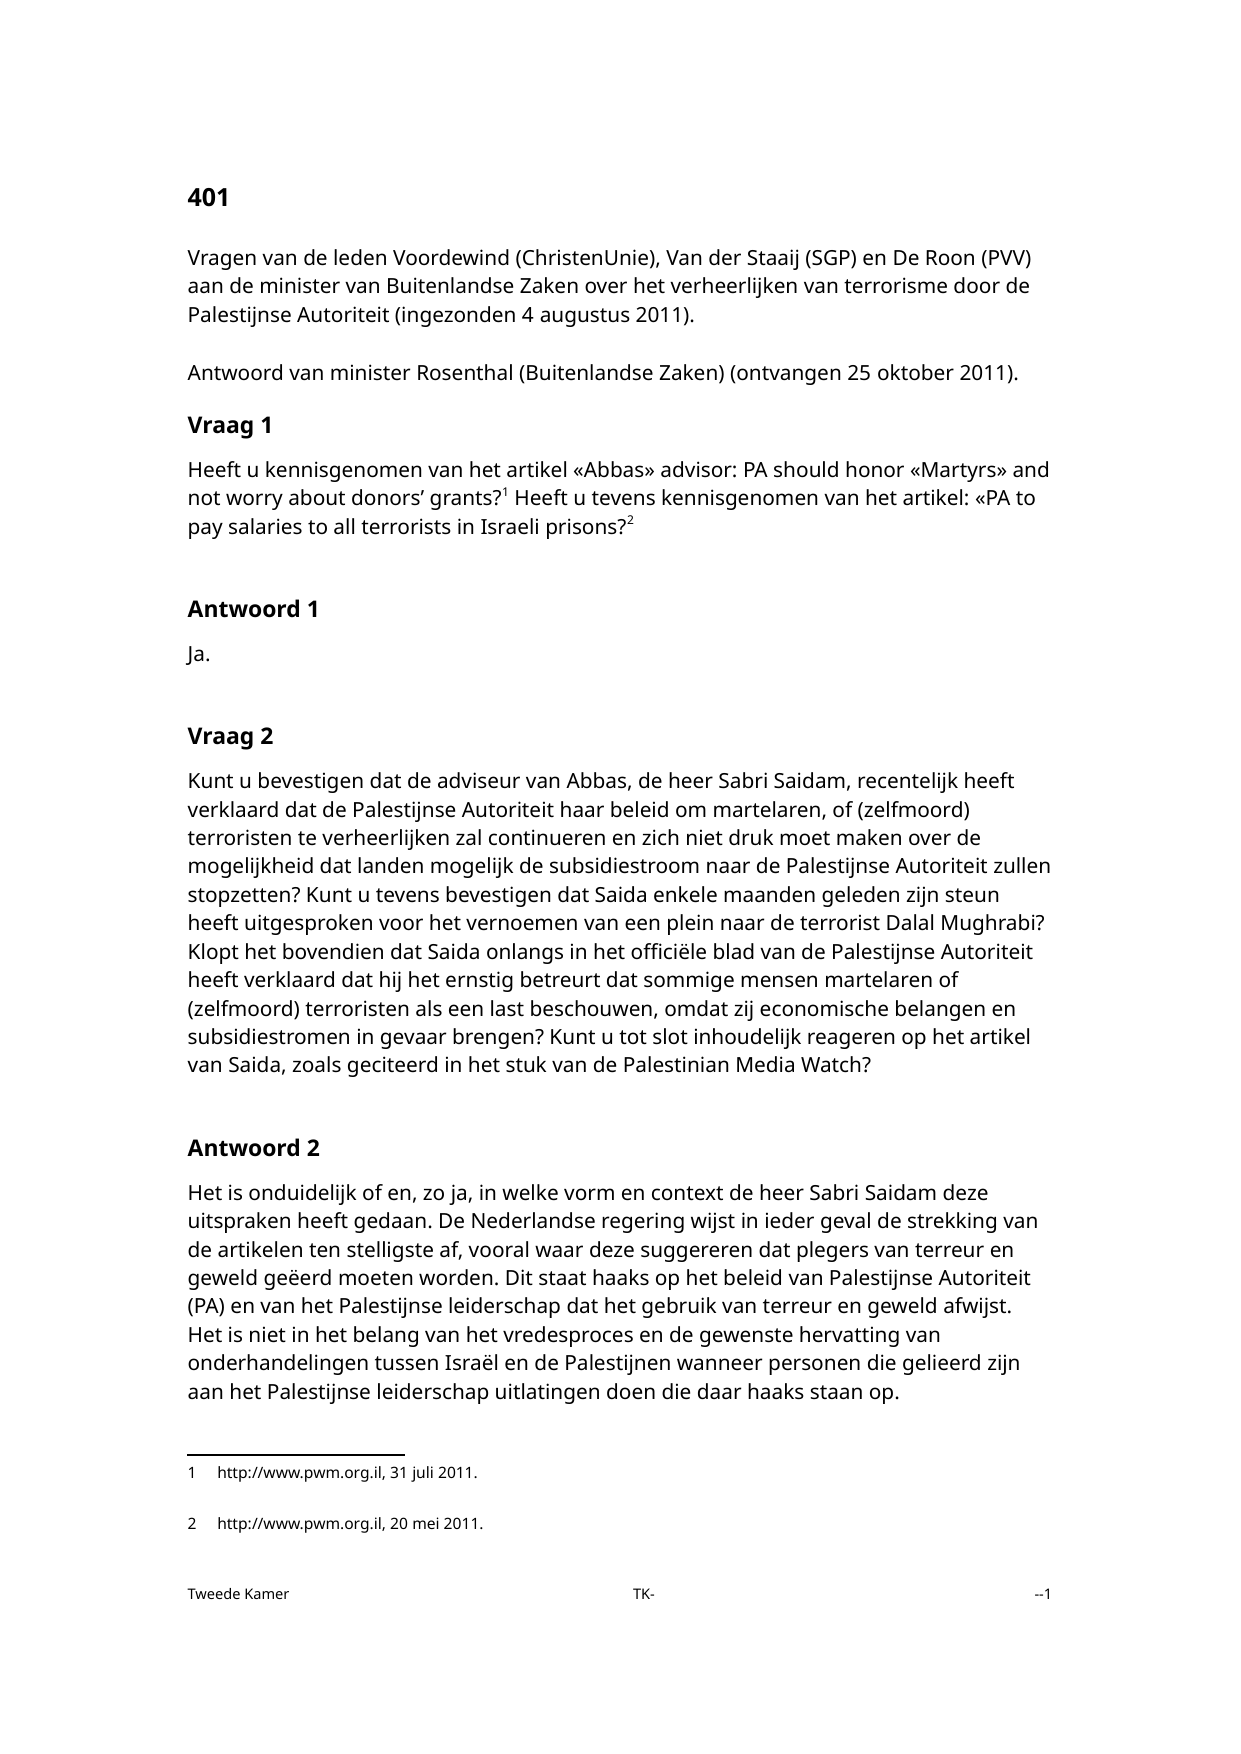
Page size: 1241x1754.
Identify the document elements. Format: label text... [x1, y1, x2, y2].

text Heeft u kennisgenomen van het artikel «Abbas» advisor: PA should honor «Martyrs» and not worry about donors’ grants? Heeft u tevens kennisgenomen van het artikel: «PA to pay salaries to all terrorists in Israeli prisons? [187, 455, 1053, 540]
subtitle Antwoord 2 [187, 1132, 1053, 1163]
subtitle Antwoord 1 [187, 593, 1053, 624]
text Kunt u bevestigen dat de adviseur van Abbas, de heer Sabri Saidam, recentelijk heeft verklaard dat de Palestijnse Autoriteit haar beleid om martelaren, of (zelfmoord) terroristen te verheerlijken zal continueren en zich niet druk moet maken over de mogelijkheid dat landen mogelijk de subsidiestroom naar de Palestijnse Autoriteit zullen stopzetten? Kunt u tevens bevestigen dat Saida enkele maanden geleden zijn steun heeft uitgesproken voor het vernoemen van een plein naar de terrorist Dalal Mughrabi? Klopt het bovendien dat Saida onlangs in het officiële blad van de Palestijnse Autoriteit heeft verklaard dat hij het ernstig betreurt dat sommige mensen martelaren of (zelfmoord) terroristen als een last beschouwen, omdat zij economische belangen en subsidiestromen in gevaar brengen? Kunt u tot slot inhoudelijk reageren op het artikel van Saida, zoals geciteerd in het stuk van de Palestinian Media Watch? [187, 766, 1053, 1079]
text Antwoord van minister Rosenthal (Buitenlandse Zaken) (ontvangen 25 oktober 2011). [187, 358, 1053, 386]
subtitle Vraag 2 [187, 720, 1053, 751]
text http://www.pwm.org.il, 20 mei 2011. [187, 1506, 1053, 1534]
text Ja. [187, 639, 1053, 667]
text 401 [187, 179, 1053, 213]
text Het is onduidelijk of en, zo ja, in welke vorm en context de heer Sabri Saidam deze uitspraken heeft gedaan. De Nederlandse regering wijst in ieder geval de strekking van de artikelen ten stelligste af, vooral waar deze suggereren dat plegers van terreur en geweld geëerd moeten worden. Dit staat haaks op het beleid van Palestijnse Autoriteit (PA) en van het Palestijnse leiderschap dat het gebruik van terreur en geweld afwijst. Het is niet in het belang van het vredesproces en de gewenste hervatting van onderhandelingen tussen Israël en de Palestijnen wanneer personen die gelieerd zijn aan het Palestijnse leiderschap uitlatingen doen die daar haaks staan op. [187, 1178, 1053, 1405]
subtitle Vraag 1 [187, 409, 1053, 440]
text http://www.pwm.org.il, 31 juli 2011. [187, 1447, 1053, 1476]
text Vragen van de leden Voordewind (ChristenUnie), Van der Staaij (SGP) en De Roon (PVV) aan de minister van Buitenlandse Zaken over het verheerlijken van terrorisme door de Palestijnse Autoriteit (ingezonden 4 augustus 2011). [187, 243, 1053, 328]
